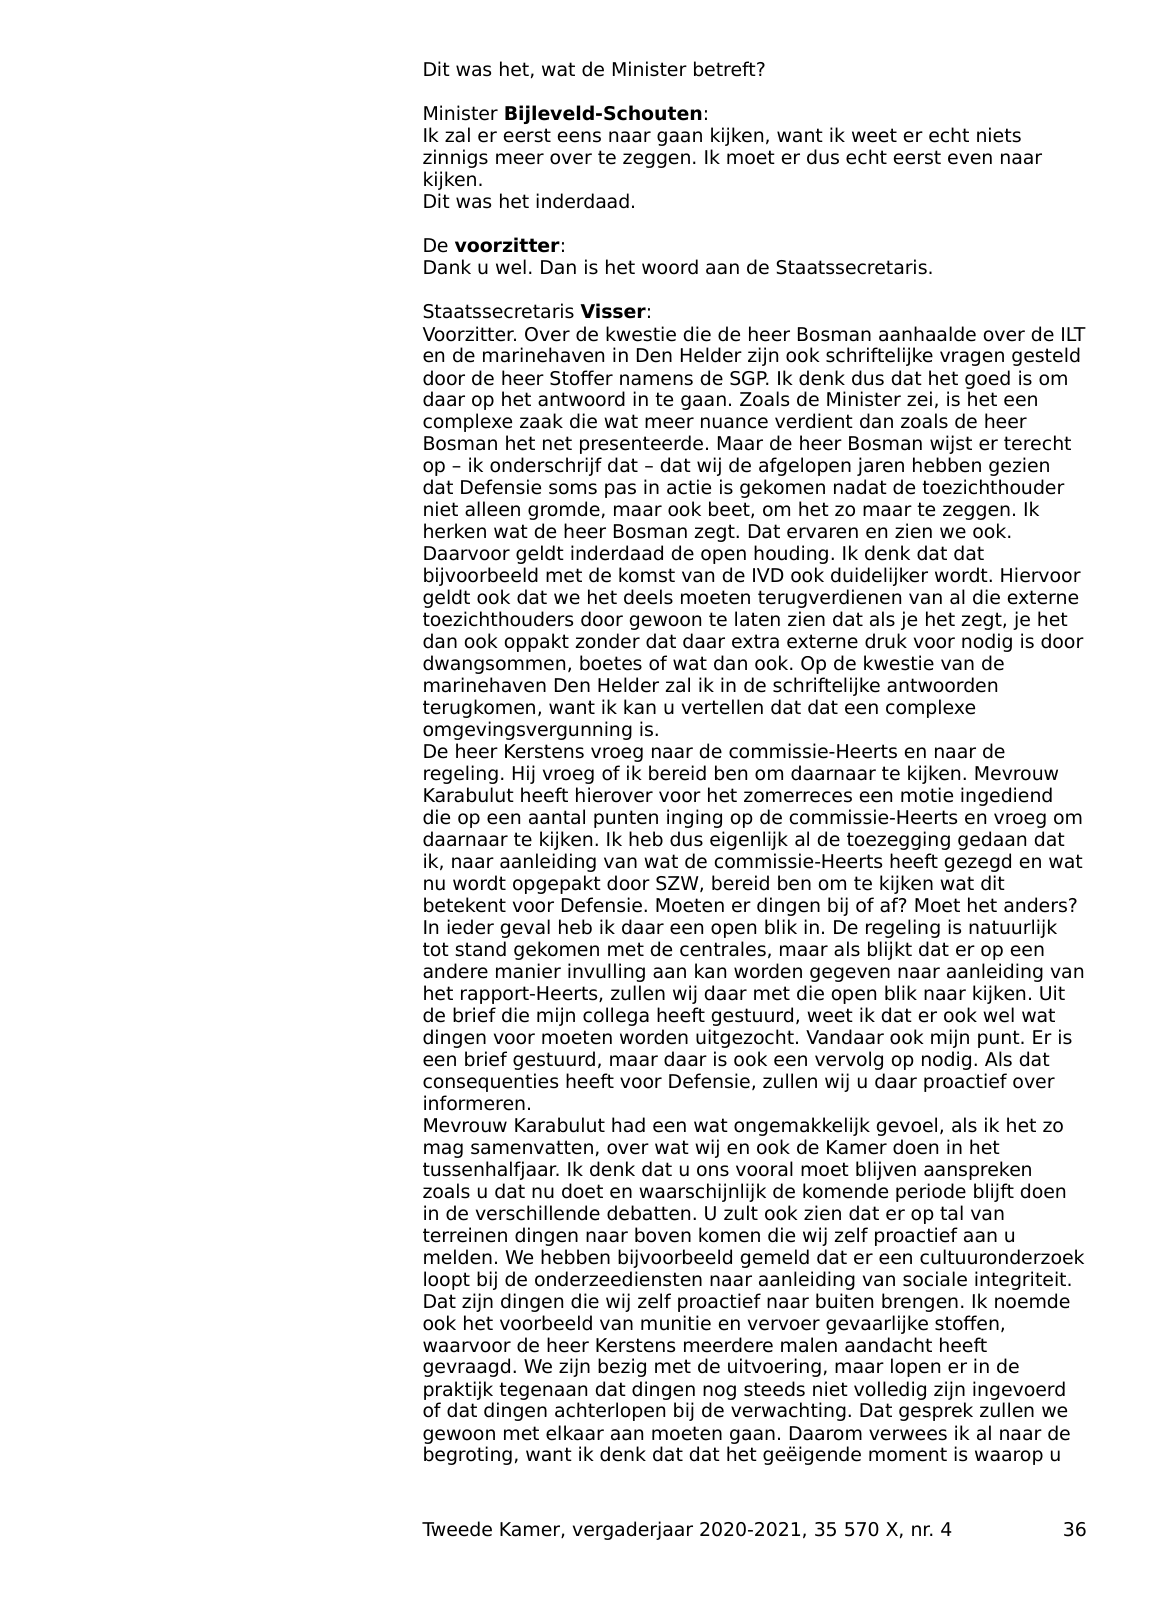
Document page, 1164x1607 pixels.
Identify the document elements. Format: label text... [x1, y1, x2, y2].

text De heer Kerstens vroeg naar de commissie-Heerts en naar de regeling. Hij vroeg of ik bereid ben om daarnaar te kijken. Mevrouw Karabulut heeft hierover voor het zomerreces een motie ingediend die op een aantal punten inging op de commissie-Heerts en vroeg om daarnaar te kijken. Ik heb dus eigenlijk al de toezegging gedaan dat ik, naar aanleiding van wat de commissie-Heerts heeft gezegd en wat nu wordt opgepakt door SZW, bereid ben om te kijken wat dit betekent voor Defensie. Moeten er dingen bij of af? Moet het anders? In ieder geval heb ik daar een open blik in. De regeling is natuurlijk tot stand gekomen met de centrales, maar als blijkt dat er op een andere manier invulling aan kan worden gegeven naar aanleiding van het rapport-Heerts, zullen wij daar met die open blik naar kijken. Uit de brief die mijn collega heeft gestuurd, weet ik dat er ook wel wat dingen voor moeten worden uitgezocht. Vandaar ook mijn punt. Er is een brief gestuurd, maar daar is ook een vervolg op nodig. Als dat consequenties heeft voor Defensie, zullen wij u daar proactief over informeren. [422, 741, 1087, 1115]
text Dit was het inderdaad. [422, 191, 1087, 213]
text De voorzitter: [422, 235, 1087, 257]
text Mevrouw Karabulut had een wat ongemakkelijk gevoel, als ik het zo mag samenvatten, over wat wij en ook de Kamer doen in het tussenhalfjaar. Ik denk dat u ons vooral moet blijven aanspreken zoals u dat nu doet en waarschijnlijk de komende periode blijft doen in de verschillende debatten. U zult ook zien dat er op tal van terreinen dingen naar boven komen die wij zelf proactief aan u melden. We hebben bijvoorbeeld gemeld dat er een cultuuronderzoek loopt bij de onderzeediensten naar aanleiding van sociale integriteit. Dat zijn dingen die wij zelf proactief naar buiten brengen. Ik noemde ook het voorbeeld van munitie en vervoer gevaarlijke stoffen, waarvoor de heer Kerstens meerdere malen aandacht heeft gevraagd. We zijn bezig met de uitvoering, maar lopen er in de praktijk tegenaan dat dingen nog steeds niet volledig zijn ingevoerd of dat dingen achterlopen bij de verwachting. Dat gesprek zullen we gewoon met elkaar aan moeten gaan. Daarom verwees ik al naar de begroting, want ik denk dat dat het geëigende moment is waarop u [422, 1115, 1087, 1466]
text Voorzitter. Over de kwestie die de heer Bosman aanhaalde over de ILT en de marinehaven in Den Helder zijn ook schriftelijke vragen gesteld door de heer Stoffer namens de SGP. Ik denk dus dat het goed is om daar op het antwoord in te gaan. Zoals de Minister zei, is het een complexe zaak die wat meer nuance verdient dan zoals de heer Bosman het net presenteerde. Maar de heer Bosman wijst er terecht op – ik onderschrijf dat – dat wij de afgelopen jaren hebben gezien dat Defensie soms pas in actie is gekomen nadat de toezichthouder niet alleen gromde, maar ook beet, om het zo maar te zeggen. Ik herken wat de heer Bosman zegt. Dat ervaren en zien we ook. Daarvoor geldt inderdaad de open houding. Ik denk dat dat bijvoorbeeld met de komst van de IVD ook duidelijker wordt. Hiervoor geldt ook dat we het deels moeten terugverdienen van al die externe toezichthouders door gewoon te laten zien dat als je het zegt, je het dan ook oppakt zonder dat daar extra externe druk voor nodig is door dwangsommen, boetes of wat dan ook. Op de kwestie van de marinehaven Den Helder zal ik in de schriftelijke antwoorden terugkomen, want ik kan u vertellen dat dat een complexe omgevingsvergunning is. [422, 323, 1087, 741]
text Minister Bijleveld-Schouten: [422, 103, 1087, 125]
text Ik zal er eerst eens naar gaan kijken, want ik weet er echt niets zinnigs meer over te zeggen. Ik moet er dus echt eerst even naar kijken. [422, 125, 1087, 191]
text Dank u wel. Dan is het woord aan de Staatssecretaris. [422, 257, 1087, 279]
text Dit was het, wat de Minister betreft? [422, 59, 1087, 81]
text Staatssecretaris Visser: [422, 301, 1087, 323]
